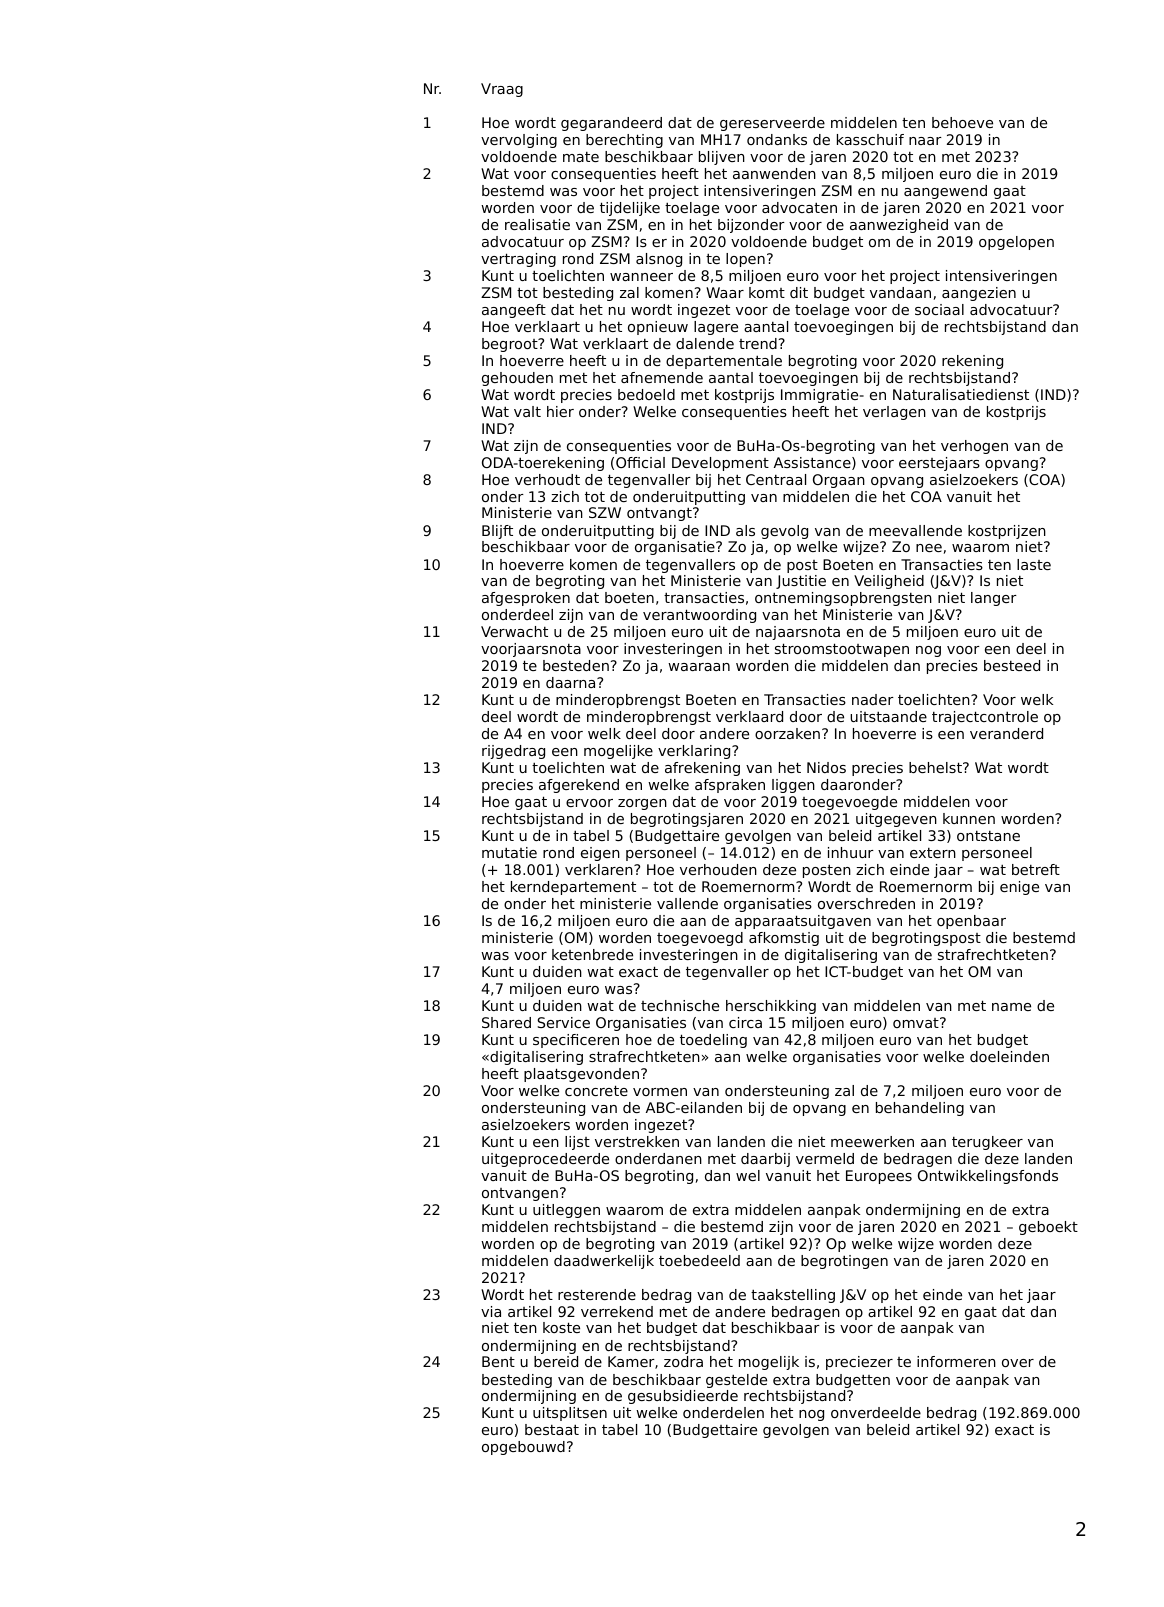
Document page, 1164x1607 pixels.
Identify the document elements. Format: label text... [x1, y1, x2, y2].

table_cell Wat voor consequenties heeft het aanwenden van 8,5 miljoen euro die in 2019 bestemd was voor het project intensiveringen ZSM en nu aangewend gaat worden voor de tijdelijke toelage voor advocaten in de jaren 2020 en 2021 voor de realisatie van ZSM, en in het bijzonder voor de aanwezigheid van de advocatuur op ZSM? Is er in 2020 voldoende budget om de in 2019 opgelopen vertraging rond ZSM alsnog in te lopen? [475, 166, 1087, 268]
table_cell Kunt u een lijst verstrekken van landen die niet meewerken aan terugkeer van uitgeprocedeerde onderdanen met daarbij vermeld de bedragen die deze landen vanuit de BuHa-OS begroting, dan wel vanuit het Europees Ontwikkelingsfonds ontvangen? [475, 1134, 1087, 1202]
table_cell Wat zijn de consequenties voor de BuHa-Os-begroting van het verhogen van de ODA-toerekening (Official Development Assistance) voor eerstejaars opvang? [475, 438, 1087, 471]
table_cell 12 [422, 692, 475, 760]
table_cell 5 [422, 353, 475, 387]
table_cell 14 [422, 794, 475, 828]
table_cell Kunt u de in tabel 5 (Budgettaire gevolgen van beleid artikel 33) ontstane mutatie rond eigen personeel (– 14.012) en de inhuur van extern personeel (+ 18.001) verklaren? Hoe verhouden deze posten zich einde jaar – wat betreft het kerndepartement – tot de Roemernorm? Wordt de Roemernorm bij enige van de onder het ministerie vallende organisaties overschreden in 2019? [475, 828, 1087, 913]
table_cell 8 [422, 471, 475, 522]
table_header Nr. [422, 81, 475, 98]
table_cell Kunt u specificeren hoe de toedeling van 42,8 miljoen euro van het budget «digitalisering strafrechtketen» aan welke organisaties voor welke doeleinden heeft plaatsgevonden? [475, 1032, 1087, 1083]
table_cell 15 [422, 828, 475, 913]
table_cell 18 [422, 998, 475, 1032]
table_cell Is de 16,2 miljoen euro die aan de apparaatsuitgaven van het openbaar ministerie (OM) worden toegevoegd afkomstig uit de begrotingspost die bestemd was voor ketenbrede investeringen in de digitalisering van de strafrechtketen? [475, 913, 1087, 964]
table_cell 24 [422, 1354, 475, 1405]
table_cell Kunt u uitleggen waarom de extra middelen aanpak ondermijning en de extra middelen rechtsbijstand – die bestemd zijn voor de jaren 2020 en 2021 – geboekt worden op de begroting van 2019 (artikel 92)? Op welke wijze worden deze middelen daadwerkelijk toebedeeld aan de begrotingen van de jaren 2020 en 2021? [475, 1202, 1087, 1286]
table_cell Hoe gaat u ervoor zorgen dat de voor 2019 toegevoegde middelen voor rechtsbijstand in de begrotingsjaren 2020 en 2021 uitgegeven kunnen worden? [475, 794, 1087, 828]
table_cell Kunt u de minderopbrengst Boeten en Transacties nader toelichten? Voor welk deel wordt de minderopbrengst verklaard door de uitstaande trajectcontrole op de A4 en voor welk deel door andere oorzaken? In hoeverre is een veranderd rijgedrag een mogelijke verklaring? [475, 692, 1087, 760]
table_cell Verwacht u de 25 miljoen euro uit de najaarsnota en de 5 miljoen euro uit de voorjaarsnota voor investeringen in het stroomstootwapen nog voor een deel in 2019 te besteden? Zo ja, waaraan worden die middelen dan precies besteed in 2019 en daarna? [475, 624, 1087, 692]
table_cell 17 [422, 964, 475, 998]
table_cell 10 [422, 556, 475, 624]
table_cell Kunt u duiden wat de technische herschikking van middelen van met name de Shared Service Organisaties (van circa 15 miljoen euro) omvat? [475, 998, 1087, 1032]
table_cell Kunt u toelichten wanneer de 8,5 miljoen euro voor het project intensiveringen ZSM tot besteding zal komen? Waar komt dit budget vandaan, aangezien u aangeeft dat het nu wordt ingezet voor de toelage voor de sociaal advocatuur? [475, 268, 1087, 319]
table_cell 21 [422, 1134, 475, 1202]
table_cell 4 [422, 319, 475, 353]
table_cell 23 [422, 1286, 475, 1354]
table_cell 9 [422, 523, 475, 556]
table_cell 7 [422, 438, 475, 471]
table_cell [475, 98, 1087, 115]
table_cell 16 [422, 913, 475, 964]
table_cell Wat wordt precies bedoeld met kostprijs Immigratie- en Naturalisatiedienst (IND)? Wat valt hier onder? Welke consequenties heeft het verlagen van de kostprijs IND? [475, 387, 1087, 437]
table_cell 3 [422, 268, 475, 319]
table_cell [422, 98, 475, 115]
table_cell Kunt u uitsplitsen uit welke onderdelen het nog onverdeelde bedrag (192.869.000 euro) bestaat in tabel 10 (Budgettaire gevolgen van beleid artikel 92) exact is opgebouwd? [475, 1405, 1087, 1456]
table_cell Bent u bereid de Kamer, zodra het mogelijk is, preciezer te informeren over de besteding van de beschikbaar gestelde extra budgetten voor de aanpak van ondermijning en de gesubsidieerde rechtsbijstand? [475, 1354, 1087, 1405]
table_cell 6 [422, 387, 475, 437]
table_cell In hoeverre heeft u in de departementale begroting voor 2020 rekening gehouden met het afnemende aantal toevoegingen bij de rechtsbijstand? [475, 353, 1087, 387]
table_cell In hoeverre komen de tegenvallers op de post Boeten en Transacties ten laste van de begroting van het Ministerie van Justitie en Veiligheid (J&V)? Is niet afgesproken dat boeten, transacties, ontnemingsopbrengsten niet langer onderdeel zijn van de verantwoording van het Ministerie van J&V? [475, 556, 1087, 624]
table_cell Voor welke concrete vormen van ondersteuning zal de 7,2 miljoen euro voor de ondersteuning van de ABC-eilanden bij de opvang en behandeling van asielzoekers worden ingezet? [475, 1083, 1087, 1134]
table_cell Hoe verklaart u het opnieuw lagere aantal toevoegingen bij de rechtsbijstand dan begroot? Wat verklaart de dalende trend? [475, 319, 1087, 353]
table_cell 1 [422, 115, 475, 166]
table_cell Kunt u toelichten wat de afrekening van het Nidos precies behelst? Wat wordt precies afgerekend en welke afspraken liggen daaronder? [475, 760, 1087, 794]
table_cell Hoe wordt gegarandeerd dat de gereserveerde middelen ten behoeve van de vervolging en berechting van MH17 ondanks de kasschuif naar 2019 in voldoende mate beschikbaar blijven voor de jaren 2020 tot en met 2023? [475, 115, 1087, 166]
table_cell 19 [422, 1032, 475, 1083]
table_cell 13 [422, 760, 475, 794]
table_cell Blijft de onderuitputting bij de IND als gevolg van de meevallende kostprijzen beschikbaar voor de organisatie? Zo ja, op welke wijze? Zo nee, waarom niet? [475, 523, 1087, 556]
table_cell Wordt het resterende bedrag van de taakstelling J&V op het einde van het jaar via artikel 92 verrekend met de andere bedragen op artikel 92 en gaat dat dan niet ten koste van het budget dat beschikbaar is voor de aanpak van ondermijning en de rechtsbijstand? [475, 1286, 1087, 1354]
table_cell 25 [422, 1405, 475, 1456]
table_cell 11 [422, 624, 475, 692]
table_header Vraag [475, 81, 1087, 98]
table_cell Kunt u duiden wat exact de tegenvaller op het ICT-budget van het OM van 4,7 miljoen euro was? [475, 964, 1087, 998]
table_cell 2 [422, 166, 475, 268]
table_cell 22 [422, 1202, 475, 1286]
table_cell 20 [422, 1083, 475, 1134]
table_cell Hoe verhoudt de tegenvaller bij het Centraal Orgaan opvang asielzoekers (COA) onder 13 zich tot de onderuitputting van middelen die het COA vanuit het Ministerie van SZW ontvangt? [475, 471, 1087, 522]
